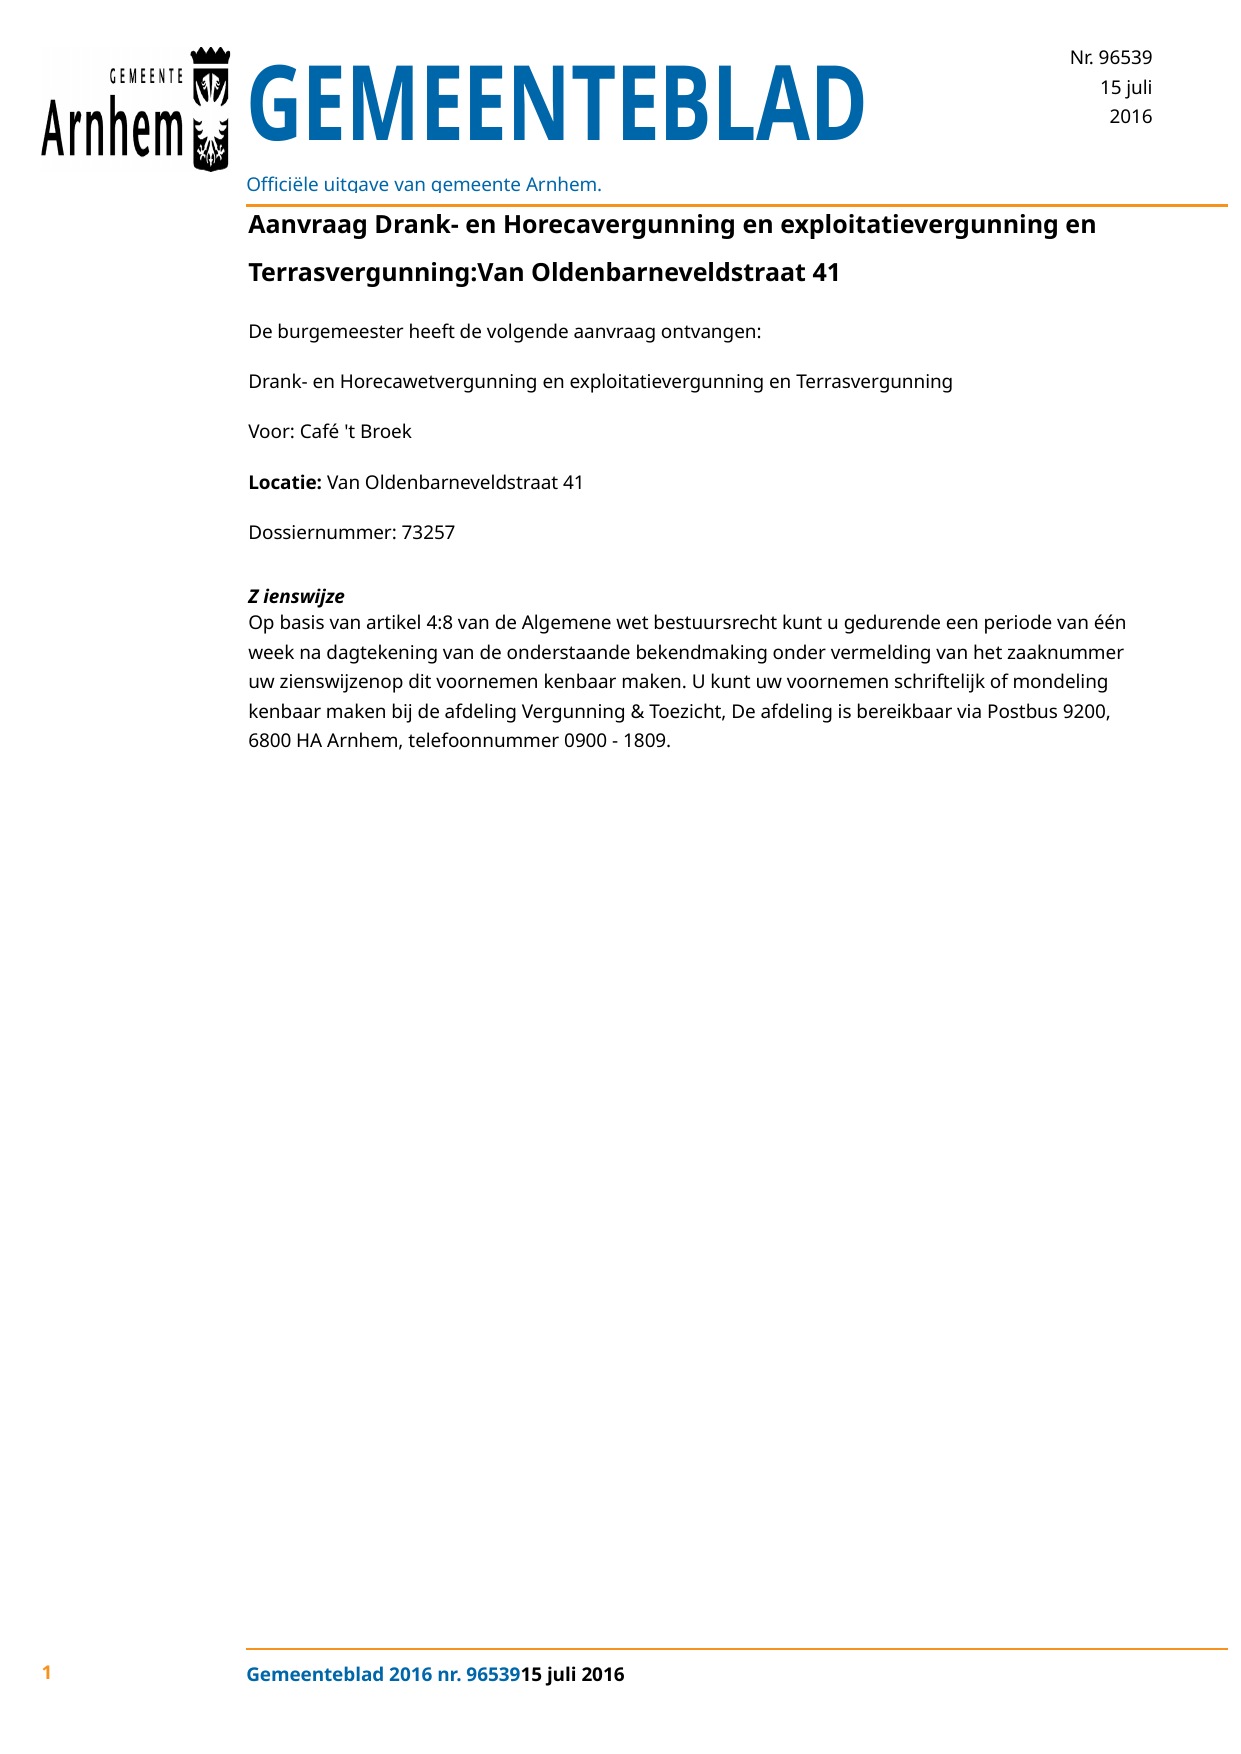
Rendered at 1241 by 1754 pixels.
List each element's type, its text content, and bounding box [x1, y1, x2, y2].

text De burgemeester heeft de volgende aanvraag ontvangen: [248, 318, 1152, 344]
text Op basis van artikel 4:8 van de Algemene wet bestuursrecht kunt u gedurende een periode van één week na dagtekening van de onderstaande bekendmaking onder vermelding van het zaaknummer uw zienswijzenop dit voornemen kenbaar maken. U kunt uw voornemen schriftelijk of mondeling kenbaar maken bij de afdeling Vergunning & Toezicht, De afdeling is bereikbaar via Postbus 9200, 6800 HA Arnhem, telefoonnummer 0900 - 1809. [248, 609, 1152, 753]
text Voor: Café 't Broek [248, 419, 1152, 444]
picture [41, 47, 231, 172]
text Z ienswijze [248, 583, 1152, 609]
text Aanvraag Drank- en Horecavergunning en exploitatievergunning en Terrasvergunning:Van Oldenbarneveldstraat 41 [248, 207, 1152, 288]
text Locatie: Van Oldenbarneveldstraat 41 [248, 469, 1152, 495]
text Dossiernummer: 73257 [248, 519, 1152, 545]
text Drank- en Horecawetvergunning en exploitatievergunning en Terrasvergunning [248, 368, 1152, 394]
